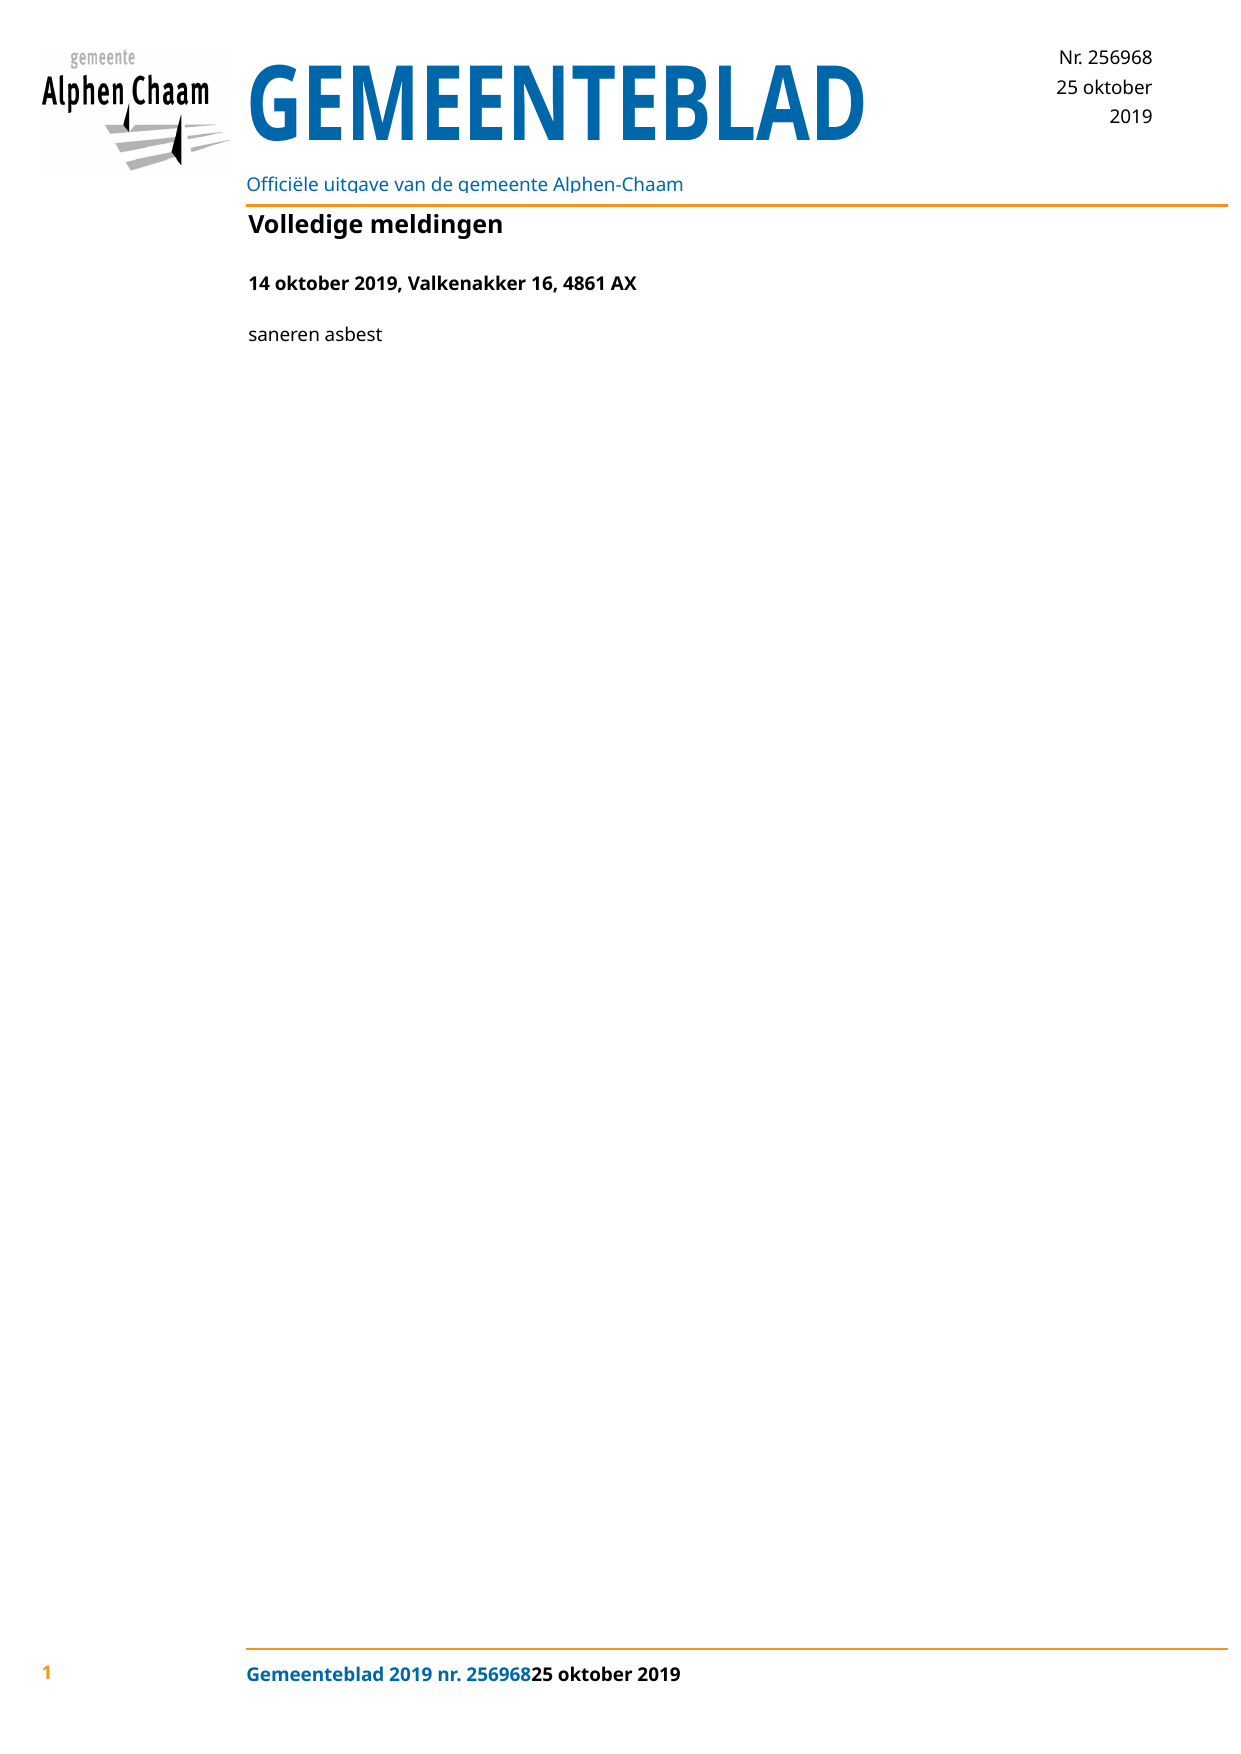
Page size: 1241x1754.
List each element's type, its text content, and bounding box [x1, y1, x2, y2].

picture [41, 47, 231, 172]
text saneren asbest [248, 321, 1152, 346]
text Volledige meldingen [248, 207, 1152, 241]
text 14 oktober 2019, Valkenakker 16, 4861 AX [248, 270, 1152, 296]
